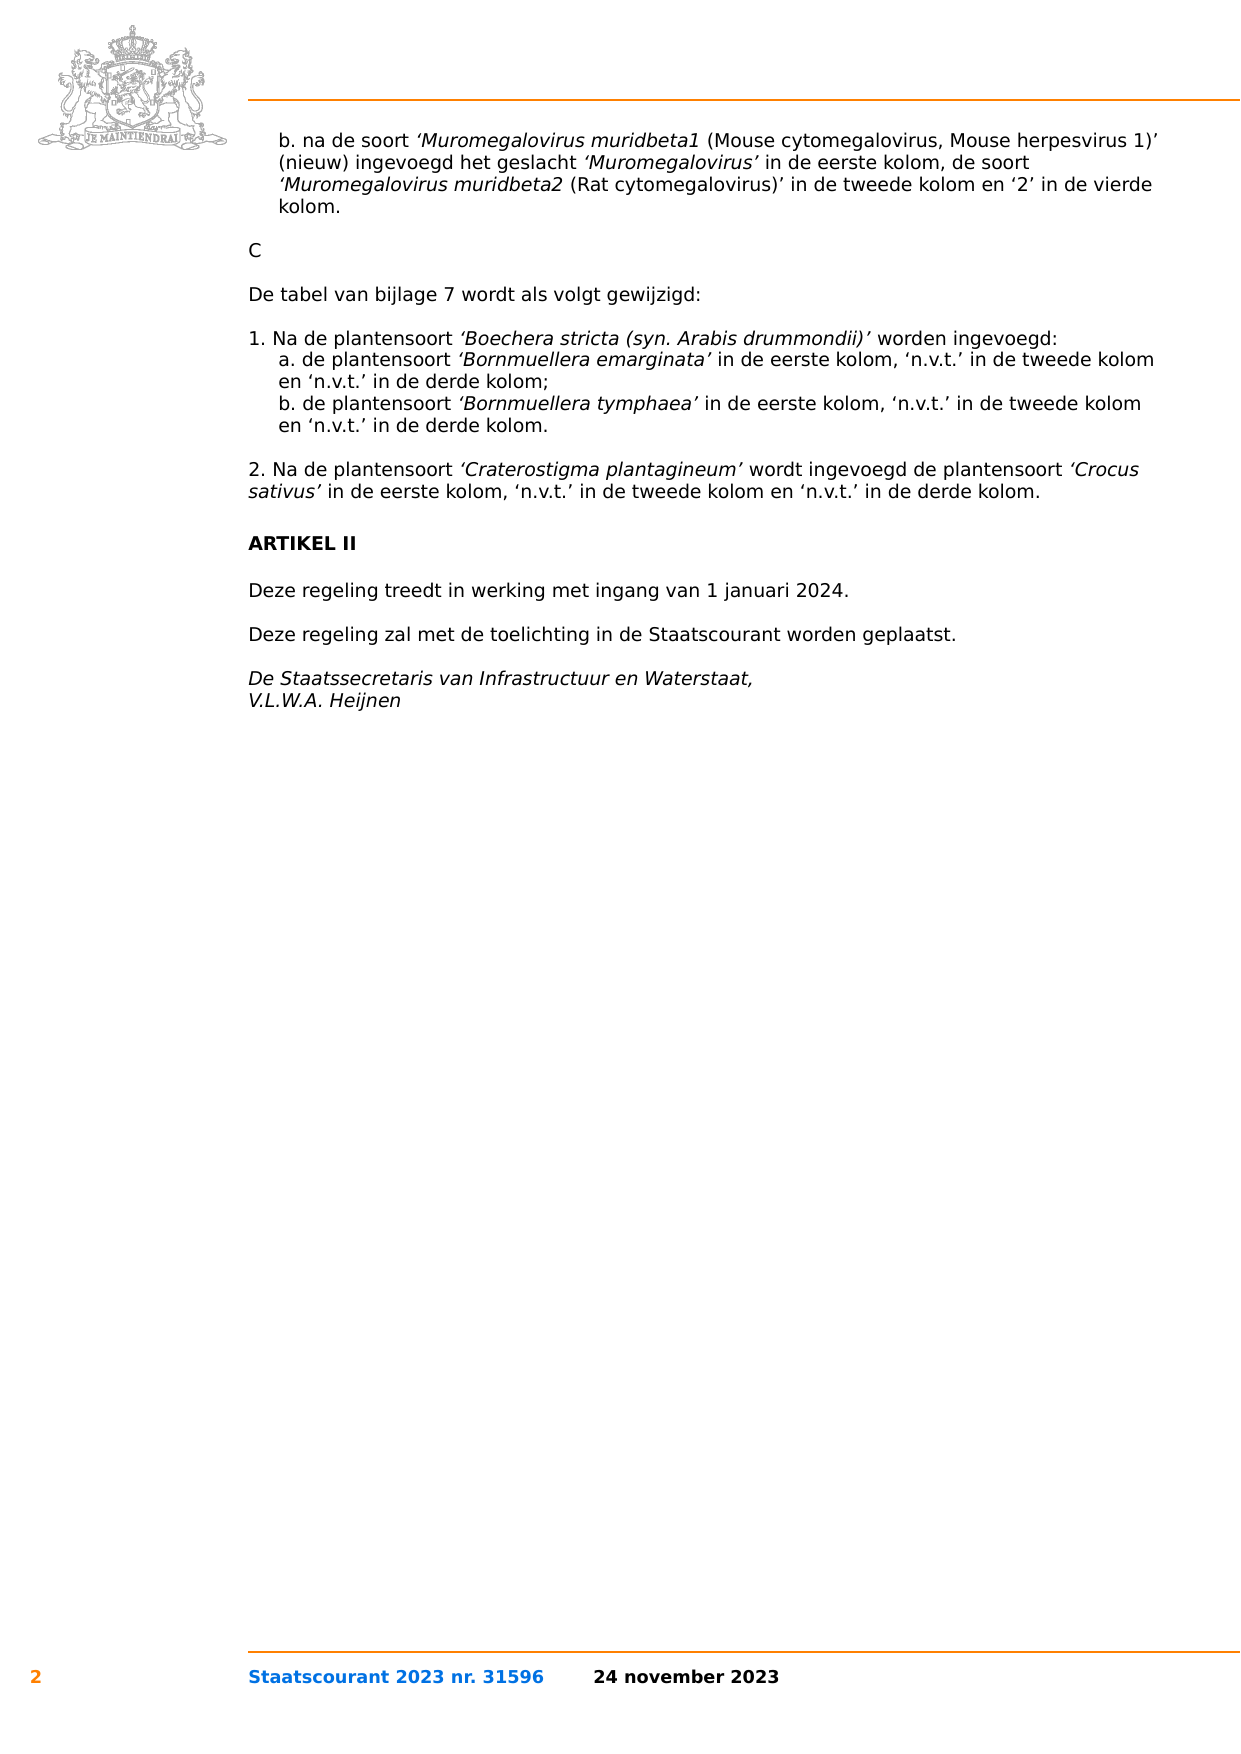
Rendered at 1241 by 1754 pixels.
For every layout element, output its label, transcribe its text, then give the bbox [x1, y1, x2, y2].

text De Staatssecretaris van Infrastructuur en Waterstaat, V.L.W.A. Heijnen [248, 668, 1163, 712]
picture [38, 25, 227, 150]
text Deze regeling treedt in werking met ingang van 1 januari 2024. [248, 580, 1163, 602]
text 2. Na de plantensoort ‘Craterostigma plantagineum’ wordt ingevoegd de plantensoort ‘Crocus sativus’ in de eerste kolom, ‘n.v.t.’ in de tweede kolom en ‘n.v.t.’ in de derde kolom. [248, 459, 1163, 503]
text b. de plantensoort ‘Bornmuellera tymphaea’ in de eerste kolom, ‘n.v.t.’ in de tweede kolom en ‘n.v.t.’ in de derde kolom. [278, 393, 1163, 437]
text a. de plantensoort ‘Bornmuellera emarginata’ in de eerste kolom, ‘n.v.t.’ in de tweede kolom en ‘n.v.t.’ in de derde kolom; [278, 349, 1163, 393]
text b. na de soort ‘Muromegalovirus muridbeta1 (Mouse cytomegalovirus, Mouse herpesvirus 1)’ (nieuw) ingevoegd het geslacht ‘Muromegalovirus’ in de eerste kolom, de soort ‘Muromegalovirus muridbeta2 (Rat cytomegalovirus)’ in de tweede kolom en ‘2’ in de vierde kolom. [278, 130, 1163, 218]
text C [248, 240, 1163, 262]
text De tabel van bijlage 7 wordt als volgt gewijzigd: [248, 283, 1163, 306]
subtitle ARTIKEL II [248, 533, 1163, 555]
text 1. Na de plantensoort ‘Boechera stricta (syn. Arabis drummondii)’ worden ingevoegd: [248, 327, 1163, 349]
text Deze regeling zal met de toelichting in de Staatscourant worden geplaatst. [248, 624, 1163, 646]
